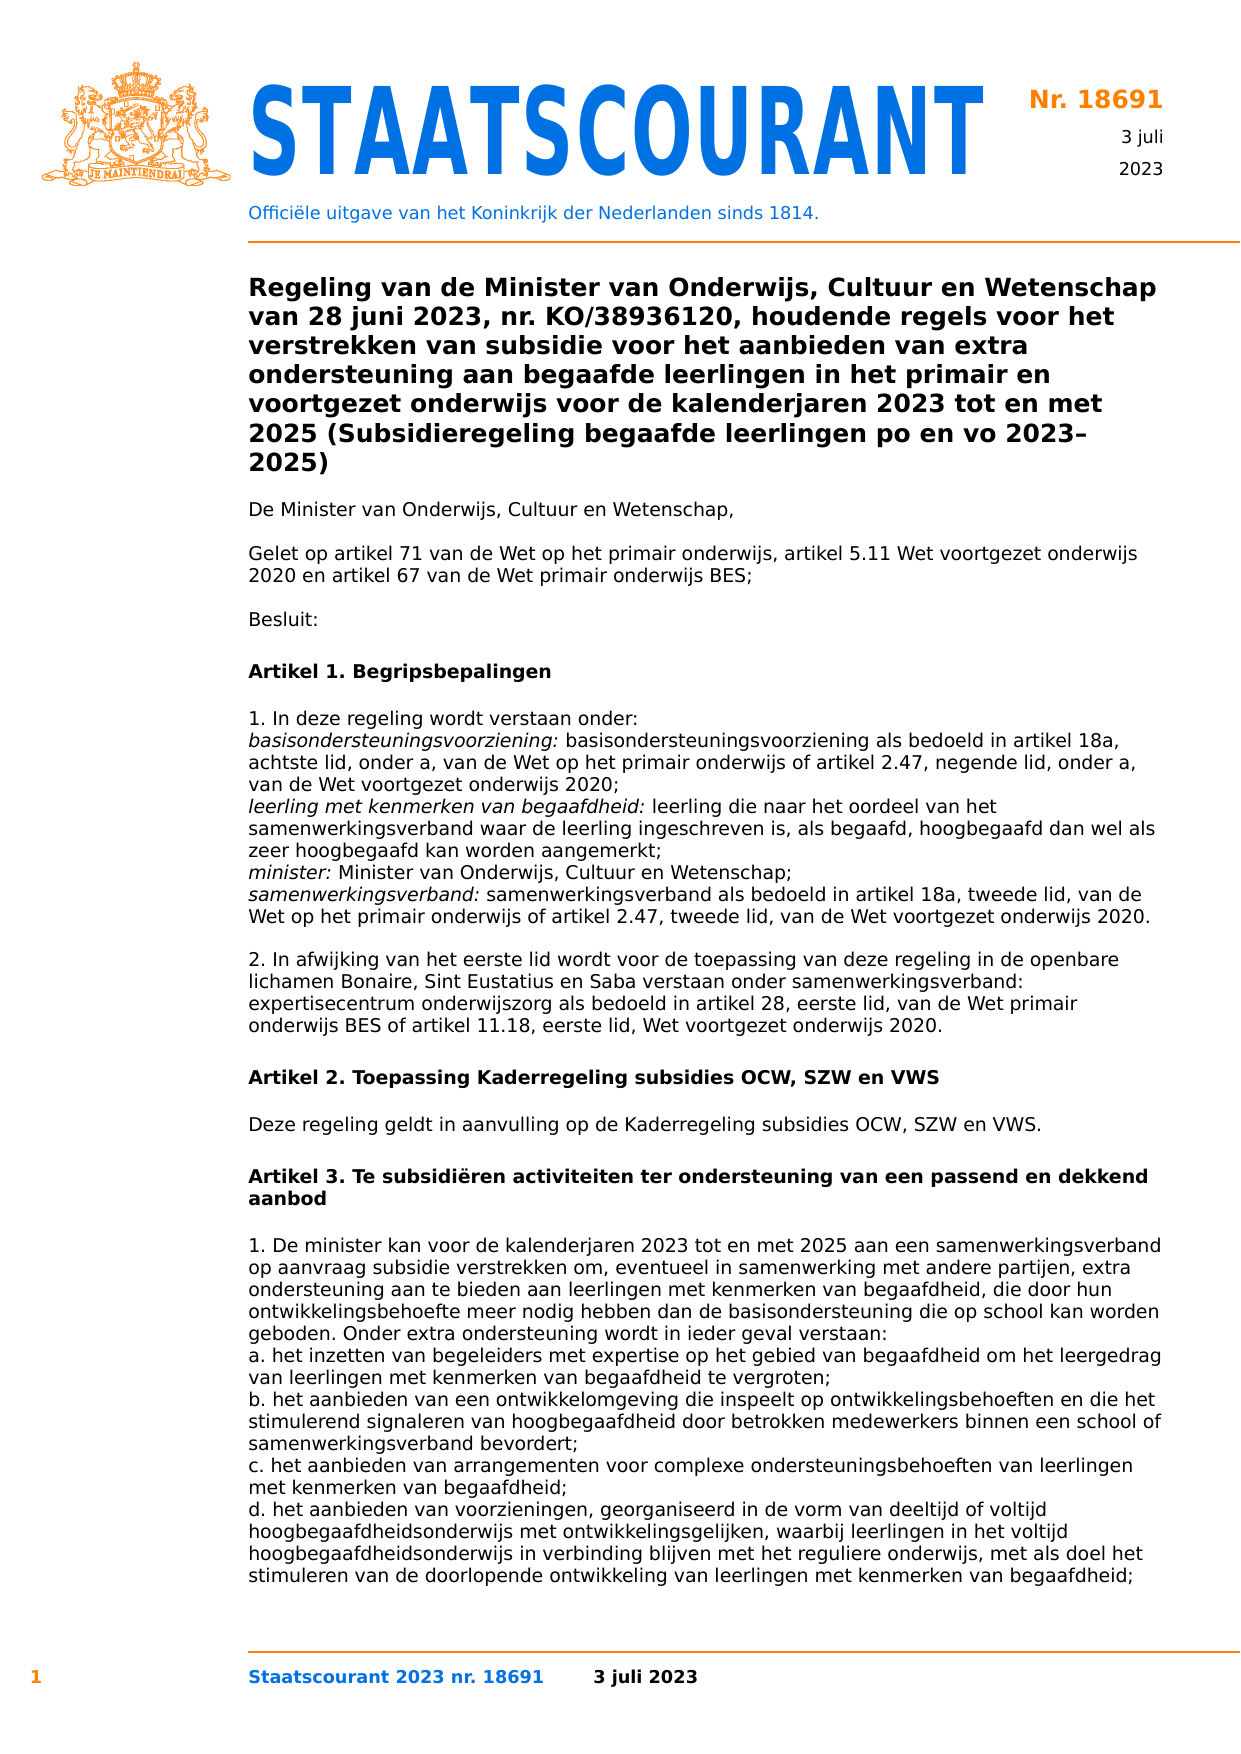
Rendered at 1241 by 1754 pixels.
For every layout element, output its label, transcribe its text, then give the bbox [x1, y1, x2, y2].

text minister: Minister van Onderwijs, Cultuur en Wetenschap; [248, 862, 1163, 883]
text leerling met kenmerken van begaafdheid: leerling die naar het oordeel van het samenwerkingsverband waar de leerling ingeschreven is, als begaafd, hoogbegaafd dan wel als zeer hoogbegaafd kan worden aangemerkt; [248, 796, 1163, 862]
text 2. In afwijking van het eerste lid wordt voor de toepassing van deze regeling in de openbare lichamen Bonaire, Sint Eustatius en Saba verstaan onder samenwerkingsverband: expertisecentrum onderwijszorg als bedoeld in artikel 28, eerste lid, van de Wet primair onderwijs BES of artikel 11.18, eerste lid, Wet voortgezet onderwijs 2020. [248, 949, 1163, 1037]
subtitle Regeling van de Minister van Onderwijs, Cultuur en Wetenschap van 28 juni 2023, nr. KO/38936120, houdende regels voor het verstrekken van subsidie voor het aanbieden van extra ondersteuning aan begaafde leerlingen in het primair en voortgezet onderwijs voor de kalenderjaren 2023 tot en met 2025 (Subsidieregeling begaafde leerlingen po en vo 2023–2025) [248, 273, 1163, 477]
subtitle Artikel 3. Te subsidiëren activiteiten ter ondersteuning van een passend en dekkend aanbod [248, 1166, 1163, 1210]
text Deze regeling geldt in aanvulling op de Kaderregeling subsidies OCW, SZW en VWS. [248, 1114, 1163, 1136]
table_header Nr. 18691 [998, 62, 1240, 121]
table_cell Officiële uitgave van het Koninkrijk der Nederlanden sinds 1814. [248, 203, 1240, 241]
text c. het aanbieden van arrangementen voor complexe ondersteuningsbehoeften van leerlingen met kenmerken van begaafdheid; [248, 1455, 1163, 1499]
text d. het aanbieden van voorzieningen, georganiseerd in de vorm van deeltijd of voltijd hoogbegaafdheidsonderwijs met ontwikkelingsgelijken, waarbij leerlingen in het voltijd hoogbegaafdheidsonderwijs in verbinding blijven met het reguliere onderwijs, met als doel het stimuleren van de doorlopende ontwikkeling van leerlingen met kenmerken van begaafdheid; [248, 1499, 1163, 1587]
text b. het aanbieden van een ontwikkelomgeving die inspeelt op ontwikkelingsbehoeften en die het stimulerend signaleren van hoogbegaafdheid door betrokken medewerkers binnen een school of samenwerkingsverband bevordert; [248, 1389, 1163, 1455]
subtitle Artikel 2. Toepassing Kaderregeling subsidies OCW, SZW en VWS [248, 1067, 1163, 1089]
text 1. De minister kan voor de kalenderjaren 2023 tot en met 2025 aan een samenwerkingsverband op aanvraag subsidie verstrekken om, eventueel in samenwerking met andere partijen, extra ondersteuning aan te bieden aan leerlingen met kenmerken van begaafdheid, die door hun ontwikkelingsbehoefte meer nodig hebben dan de basisondersteuning die op school kan worden geboden. Onder extra ondersteuning wordt in ieder geval verstaan: [248, 1235, 1163, 1345]
table_header [25, 62, 248, 241]
text basisondersteuningsvoorziening: basisondersteuningsvoorziening als bedoeld in artikel 18a, achtste lid, onder a, van de Wet op het primair onderwijs of artikel 2.47, negende lid, onder a, van de Wet voortgezet onderwijs 2020; [248, 730, 1163, 796]
text a. het inzetten van begeleiders met expertise op het gebied van begaafdheid om het leergedrag van leerlingen met kenmerken van begaafdheid te vergroten; [248, 1345, 1163, 1389]
text Besluit: [248, 609, 1163, 631]
text De Minister van Onderwijs, Cultuur en Wetenschap, [248, 499, 1163, 521]
text samenwerkingsverband: samenwerkingsverband als bedoeld in artikel 18a, tweede lid, van de Wet op het primair onderwijs of artikel 2.47, tweede lid, van de Wet voortgezet onderwijs 2020. [248, 883, 1163, 927]
text 1. In deze regeling wordt verstaan onder: [248, 708, 1163, 730]
picture [41, 62, 231, 186]
table_cell 3 juli [998, 121, 1240, 153]
table_cell 2023 [998, 153, 1240, 203]
text Gelet op artikel 71 van de Wet op het primair onderwijs, artikel 5.11 Wet voortgezet onderwijs 2020 en artikel 67 van de Wet primair onderwijs BES; [248, 543, 1163, 587]
table_header STAATSCOURANT [248, 62, 998, 203]
subtitle Artikel 1. Begripsbepalingen [248, 661, 1163, 683]
